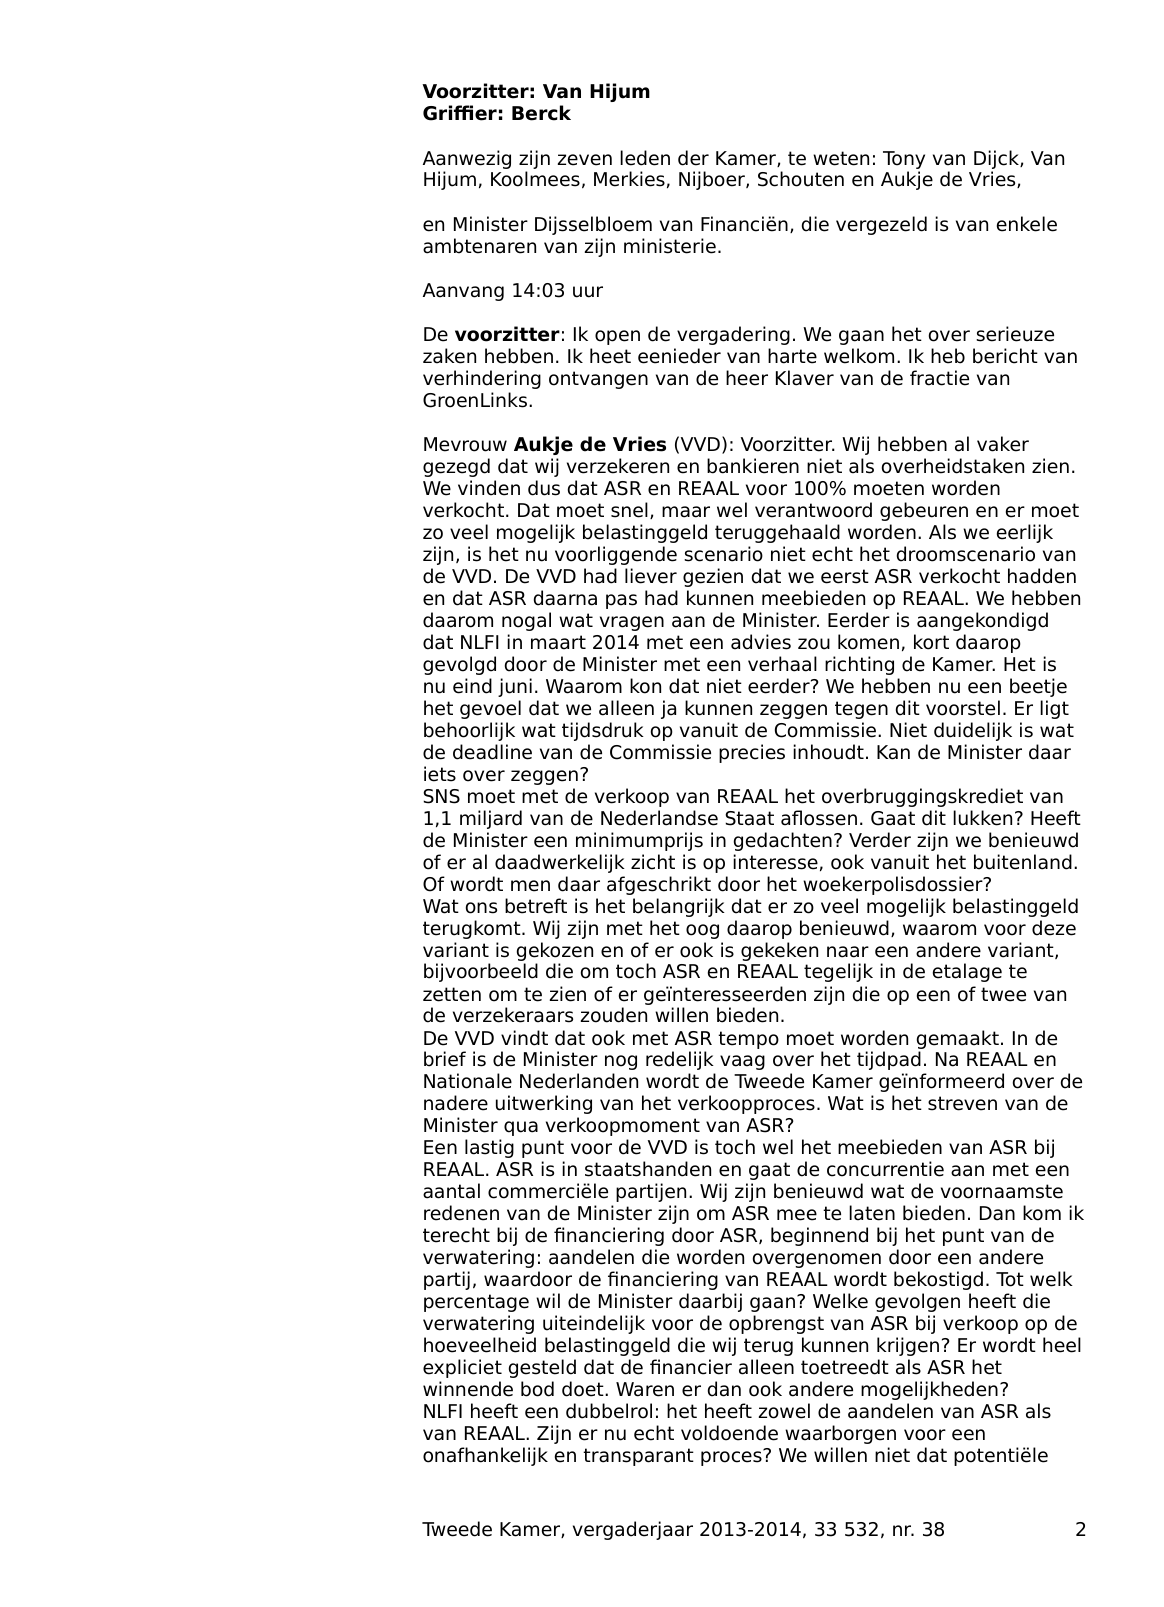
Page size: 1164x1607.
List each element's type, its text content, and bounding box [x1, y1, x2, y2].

text Mevrouw Aukje de Vries (VVD): Voorzitter. Wij hebben al vaker gezegd dat wij verzekeren en bankieren niet als overheidstaken zien. We vinden dus dat ASR en REAAL voor 100% moeten worden verkocht. Dat moet snel, maar wel verantwoord gebeuren en er moet zo veel mogelijk belastinggeld teruggehaald worden. Als we eerlijk zijn, is het nu voorliggende scenario niet echt het droomscenario van de VVD. De VVD had liever gezien dat we eerst ASR verkocht hadden en dat ASR daarna pas had kunnen meebieden op REAAL. We hebben daarom nogal wat vragen aan de Minister. Eerder is aangekondigd dat NLFI in maart 2014 met een advies zou komen, kort daarop gevolgd door de Minister met een verhaal richting de Kamer. Het is nu eind juni. Waarom kon dat niet eerder? We hebben nu een beetje het gevoel dat we alleen ja kunnen zeggen tegen dit voorstel. Er ligt behoorlijk wat tijdsdruk op vanuit de Commissie. Niet duidelijk is wat de deadline van de Commissie precies inhoudt. Kan de Minister daar iets over zeggen? [422, 434, 1087, 786]
text Griffier: Berck [422, 103, 1087, 125]
text NLFI heeft een dubbelrol: het heeft zowel de aandelen van ASR als van REAAL. Zijn er nu echt voldoende waarborgen voor een onafhankelijk en transparant proces? We willen niet dat potentiële [422, 1401, 1087, 1467]
text Aanwezig zijn zeven leden der Kamer, te weten: Tony van Dijck, Van Hijum, Koolmees, Merkies, Nijboer, Schouten en Aukje de Vries, [422, 147, 1087, 191]
text De voorzitter: Ik open de vergadering. We gaan het over serieuze zaken hebben. Ik heet eenieder van harte welkom. Ik heb bericht van verhindering ontvangen van de heer Klaver van de fractie van GroenLinks. [422, 324, 1087, 412]
text Voorzitter: Van Hijum [422, 81, 1087, 103]
text Een lastig punt voor de VVD is toch wel het meebieden van ASR bij REAAL. ASR is in staatshanden en gaat de concurrentie aan met een aantal commerciële partijen. Wij zijn benieuwd wat de voornaamste redenen van de Minister zijn om ASR mee te laten bieden. Dan kom ik terecht bij de financiering door ASR, beginnend bij het punt van de verwatering: aandelen die worden overgenomen door een andere partij, waardoor de financiering van REAAL wordt bekostigd. Tot welk percentage wil de Minister daarbij gaan? Welke gevolgen heeft die verwatering uiteindelijk voor de opbrengst van ASR bij verkoop op de hoeveelheid belastinggeld die wij terug kunnen krijgen? Er wordt heel expliciet gesteld dat de financier alleen toetreedt als ASR het winnende bod doet. Waren er dan ook andere mogelijkheden? [422, 1137, 1087, 1401]
text en Minister Dijsselbloem van Financiën, die vergezeld is van enkele ambtenaren van zijn ministerie. [422, 213, 1087, 257]
text SNS moet met de verkoop van REAAL het overbruggingskrediet van 1,1 miljard van de Nederlandse Staat aflossen. Gaat dit lukken? Heeft de Minister een minimumprijs in gedachten? Verder zijn we benieuwd of er al daadwerkelijk zicht is op interesse, ook vanuit het buitenland. Of wordt men daar afgeschrikt door het woekerpolisdossier? [422, 786, 1087, 896]
text Aanvang 14:03 uur [422, 280, 1087, 302]
text De VVD vindt dat ook met ASR tempo moet worden gemaakt. In de brief is de Minister nog redelijk vaag over het tijdpad. Na REAAL en Nationale Nederlanden wordt de Tweede Kamer geïnformeerd over de nadere uitwerking van het verkoopproces. Wat is het streven van de Minister qua verkoopmoment van ASR? [422, 1027, 1087, 1137]
text Wat ons betreft is het belangrijk dat er zo veel mogelijk belastinggeld terugkomt. Wij zijn met het oog daarop benieuwd, waarom voor deze variant is gekozen en of er ook is gekeken naar een andere variant, bijvoorbeeld die om toch ASR en REAAL tegelijk in de etalage te zetten om te zien of er geïnteresseerden zijn die op een of twee van de verzekeraars zouden willen bieden. [422, 896, 1087, 1027]
